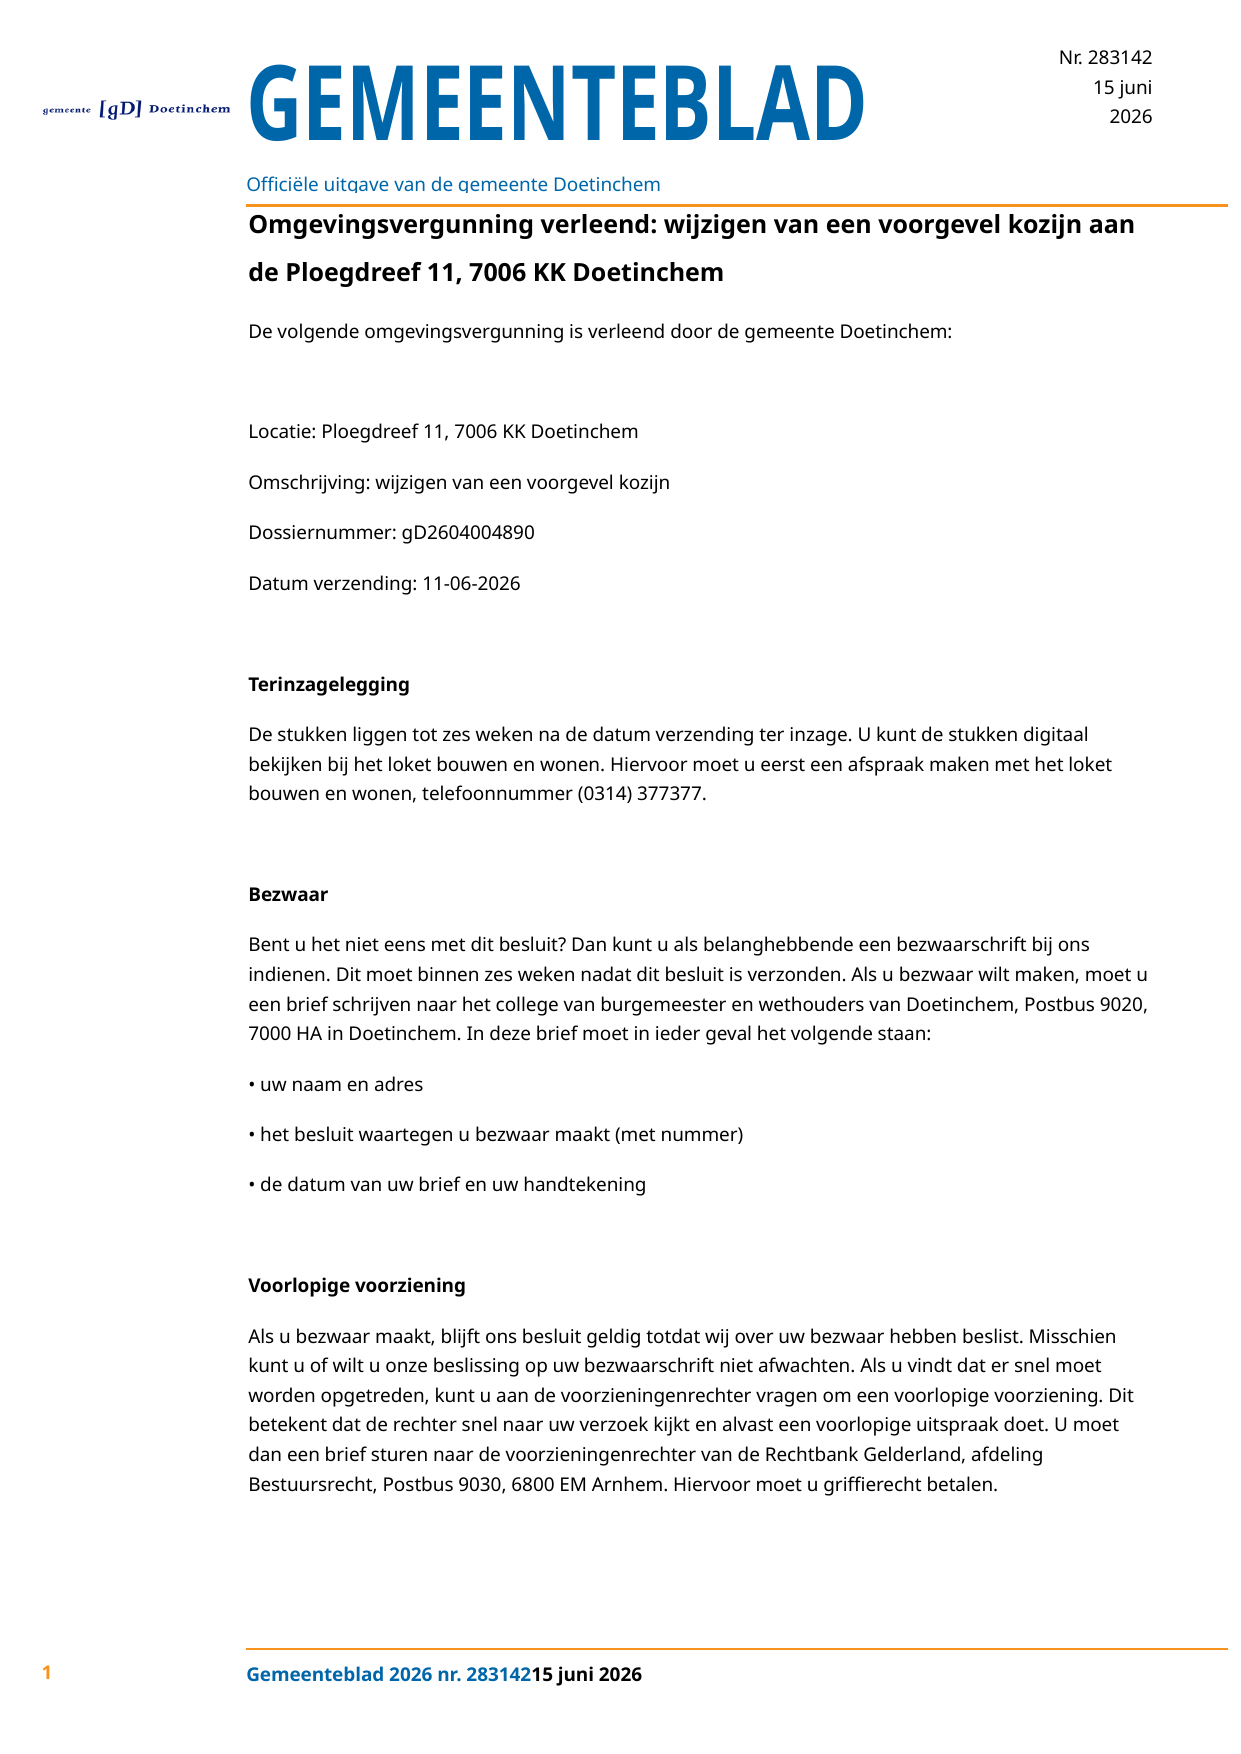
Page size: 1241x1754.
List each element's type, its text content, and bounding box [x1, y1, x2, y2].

text Datum verzending: 11-06-2026 [248, 570, 1152, 596]
text • uw naam en adres [248, 1071, 1152, 1097]
text Als u bezwaar maakt, blijft ons besluit geldig totdat wij over uw bezwaar hebben beslist. Misschien kunt u of wilt u onze beslissing op uw bezwaarschrift niet afwachten. Als u vindt dat er snel moet worden opgetreden, kunt u aan de voorzieningenrechter vragen om een voorlopige voorziening. Dit betekent dat de rechter snel naar uw verzoek kijkt en alvast een voorlopige uitspraak doet. U moet dan een brief sturen naar de voorzieningenrechter van de Rechtbank Gelderland, afdeling Bestuursrecht, Postbus 9030, 6800 EM Arnhem. Hiervoor moet u griffierecht betalen. [248, 1323, 1152, 1497]
text • de datum van uw brief en uw handtekening [248, 1172, 1152, 1197]
text Omgevingsvergunning verleend: wijzigen van een voorgevel kozijn aan de Ploegdreef 11, 7006 KK Doetinchem [248, 207, 1152, 288]
text De volgende omgevingsvergunning is verleend door de gemeente Doetinchem: [248, 318, 1152, 344]
text Dossiernummer: gD2604004890 [248, 519, 1152, 545]
text Terinzagelegging [248, 671, 1152, 697]
text Bezwaar [248, 881, 1152, 907]
text Locatie: Ploegdreef 11, 7006 KK Doetinchem [248, 419, 1152, 444]
picture [41, 47, 231, 172]
text • het besluit waartegen u bezwaar maakt (met nummer) [248, 1121, 1152, 1147]
text Voorlopige voorziening [248, 1272, 1152, 1298]
text Bent u het niet eens met dit besluit? Dan kunt u als belanghebbende een bezwaarschrift bij ons indienen. Dit moet binnen zes weken nadat dit besluit is verzonden. Als u bezwaar wilt maken, moet u een brief schrijven naar het college van burgemeester en wethouders van Doetinchem, Postbus 9020, 7000 HA in Doetinchem. In deze brief moet in ieder geval het volgende staan: [248, 932, 1152, 1046]
text Omschrijving: wijzigen van een voorgevel kozijn [248, 469, 1152, 495]
text De stukken liggen tot zes weken na de datum verzending ter inzage. U kunt de stukken digitaal bekijken bij het loket bouwen en wonen. Hiervoor moet u eerst een afspraak maken met het loket bouwen en wonen, telefoonnummer (0314) 377377. [248, 721, 1152, 806]
